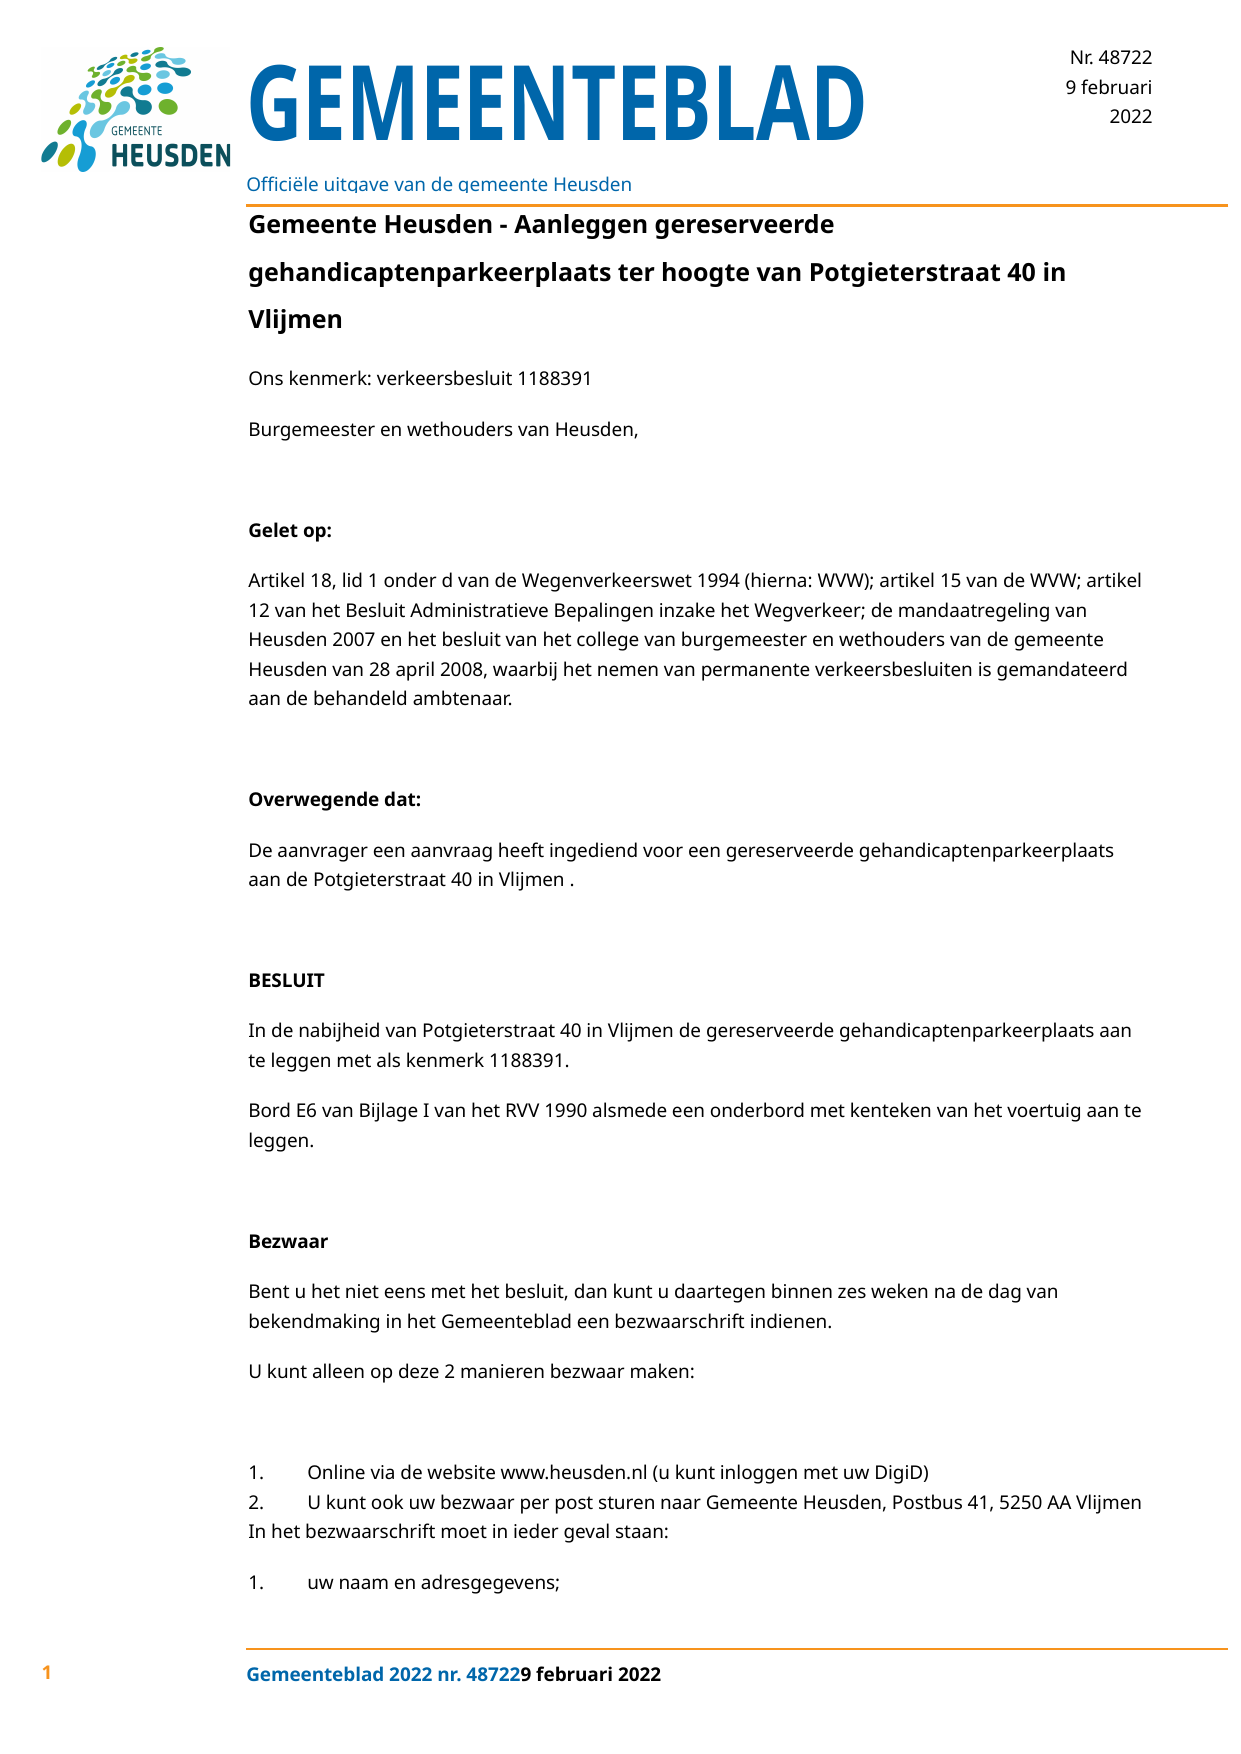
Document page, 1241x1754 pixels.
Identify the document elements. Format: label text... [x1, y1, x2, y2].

text Bezwaar [248, 1228, 1152, 1254]
text Overwegende dat: [248, 786, 1152, 812]
text Gelet op: [248, 517, 1152, 542]
list Online via de website www.heusden.nl (u kunt inloggen met uw DigiD) [248, 1459, 1152, 1485]
text In het bezwaarschrift moet in ieder geval staan: [248, 1518, 1152, 1544]
picture [41, 47, 231, 172]
text BESLUIT [248, 967, 1152, 993]
text Artikel 18, lid 1 onder d van de Wegenverkeerswet 1994 (hierna: WVW); artikel 15 van de WVW; artikel 12 van het Besluit Administratieve Bepalingen inzake het Wegverkeer; de mandaatregeling van Heusden 2007 en het besluit van het college van burgemeester en wethouders van de gemeente Heusden van 28 april 2008, waarbij het nemen van permanente verkeersbesluiten is gemandateerd aan de behandeld ambtenaar. [248, 567, 1152, 711]
text Ons kenmerk: verkeersbesluit 1188391 [248, 366, 1152, 391]
text In de nabijheid van Potgieterstraat 40 in Vlijmen de gereserveerde gehandicaptenparkeerplaats aan te leggen met als kenmerk 1188391. [248, 1018, 1152, 1073]
text Bent u het niet eens met het besluit, dan kunt u daartegen binnen zes weken na de dag van bekendmaking in het Gemeenteblad een bezwaarschrift indienen. [248, 1278, 1152, 1334]
text Gemeente Heusden - Aanleggen gereserveerde gehandicaptenparkeerplaats ter hoogte van Potgieterstraat 40 in Vlijmen [248, 207, 1152, 336]
text U kunt alleen op deze 2 manieren bezwaar maken: [248, 1358, 1152, 1384]
text Bord E6 van Bijlage I van het RVV 1990 alsmede een onderbord met kenteken van het voertuig aan te leggen. [248, 1098, 1152, 1153]
text Burgemeester en wethouders van Heusden, [248, 416, 1152, 442]
text De aanvrager een aanvraag heeft ingediend voor een gereserveerde gehandicaptenparkeerplaats aan de Potgieterstraat 40 in Vlijmen . [248, 837, 1152, 892]
list uw naam en adresgegevens; [248, 1569, 1152, 1594]
list U kunt ook uw bezwaar per post sturen naar Gemeente Heusden, Postbus 41, 5250 AA Vlijmen [248, 1489, 1152, 1514]
